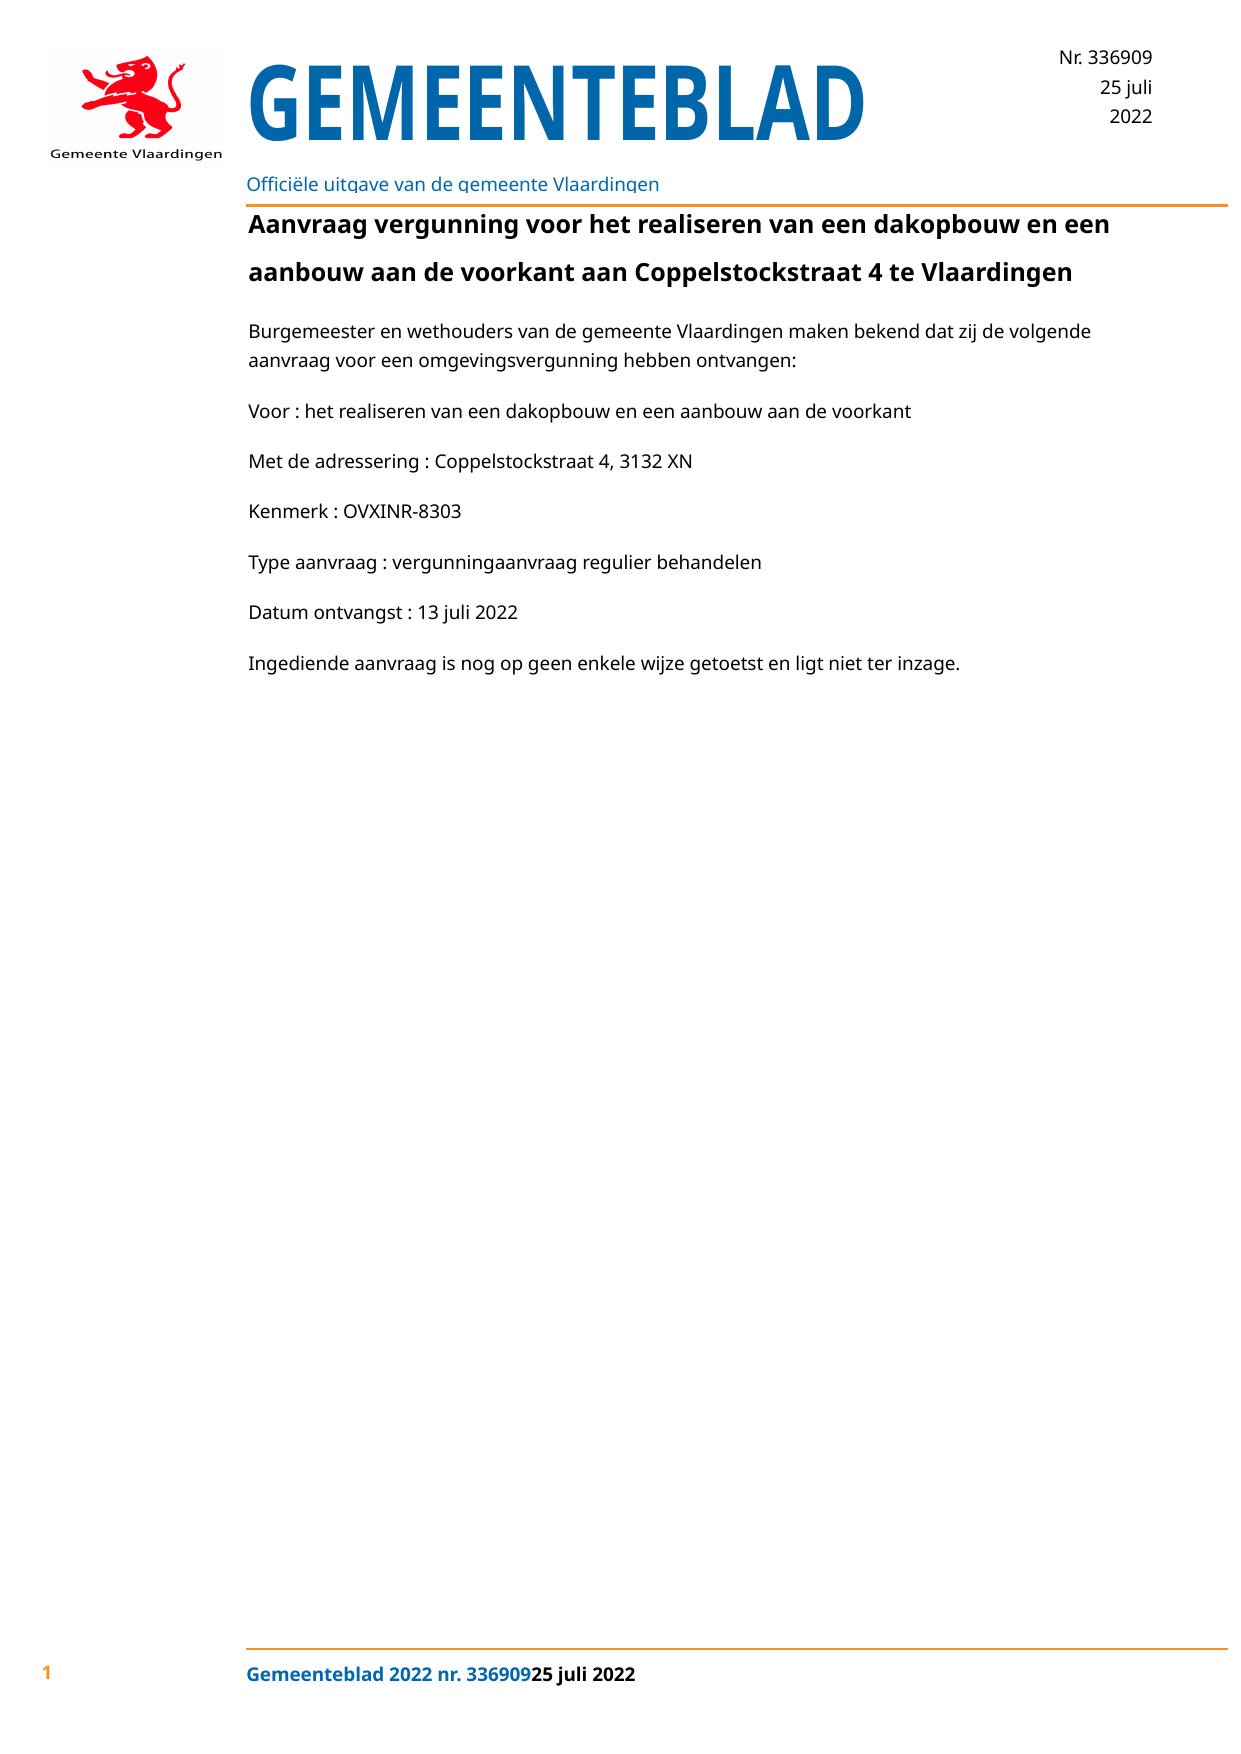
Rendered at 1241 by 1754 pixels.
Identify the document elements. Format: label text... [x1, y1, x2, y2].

text Datum ontvangst : 13 juli 2022 [248, 599, 1152, 625]
text Ingediende aanvraag is nog op geen enkele wijze getoetst en ligt niet ter inzage. [248, 650, 1152, 676]
text Voor : het realiseren van een dakopbouw en een aanbouw aan de voorkant [248, 398, 1152, 424]
text Aanvraag vergunning voor het realiseren van een dakopbouw en een aanbouw aan de voorkant aan Coppelstockstraat 4 te Vlaardingen [248, 207, 1152, 288]
picture [41, 47, 231, 172]
text Burgemeester en wethouders van de gemeente Vlaardingen maken bekend dat zij de volgende aanvraag voor een omgevingsvergunning hebben ontvangen: [248, 318, 1152, 373]
text Met de adressering : Coppelstockstraat 4, 3132 XN [248, 448, 1152, 474]
text Type aanvraag : vergunningaanvraag regulier behandelen [248, 549, 1152, 575]
text Kenmerk : OVXINR-8303 [248, 499, 1152, 524]
